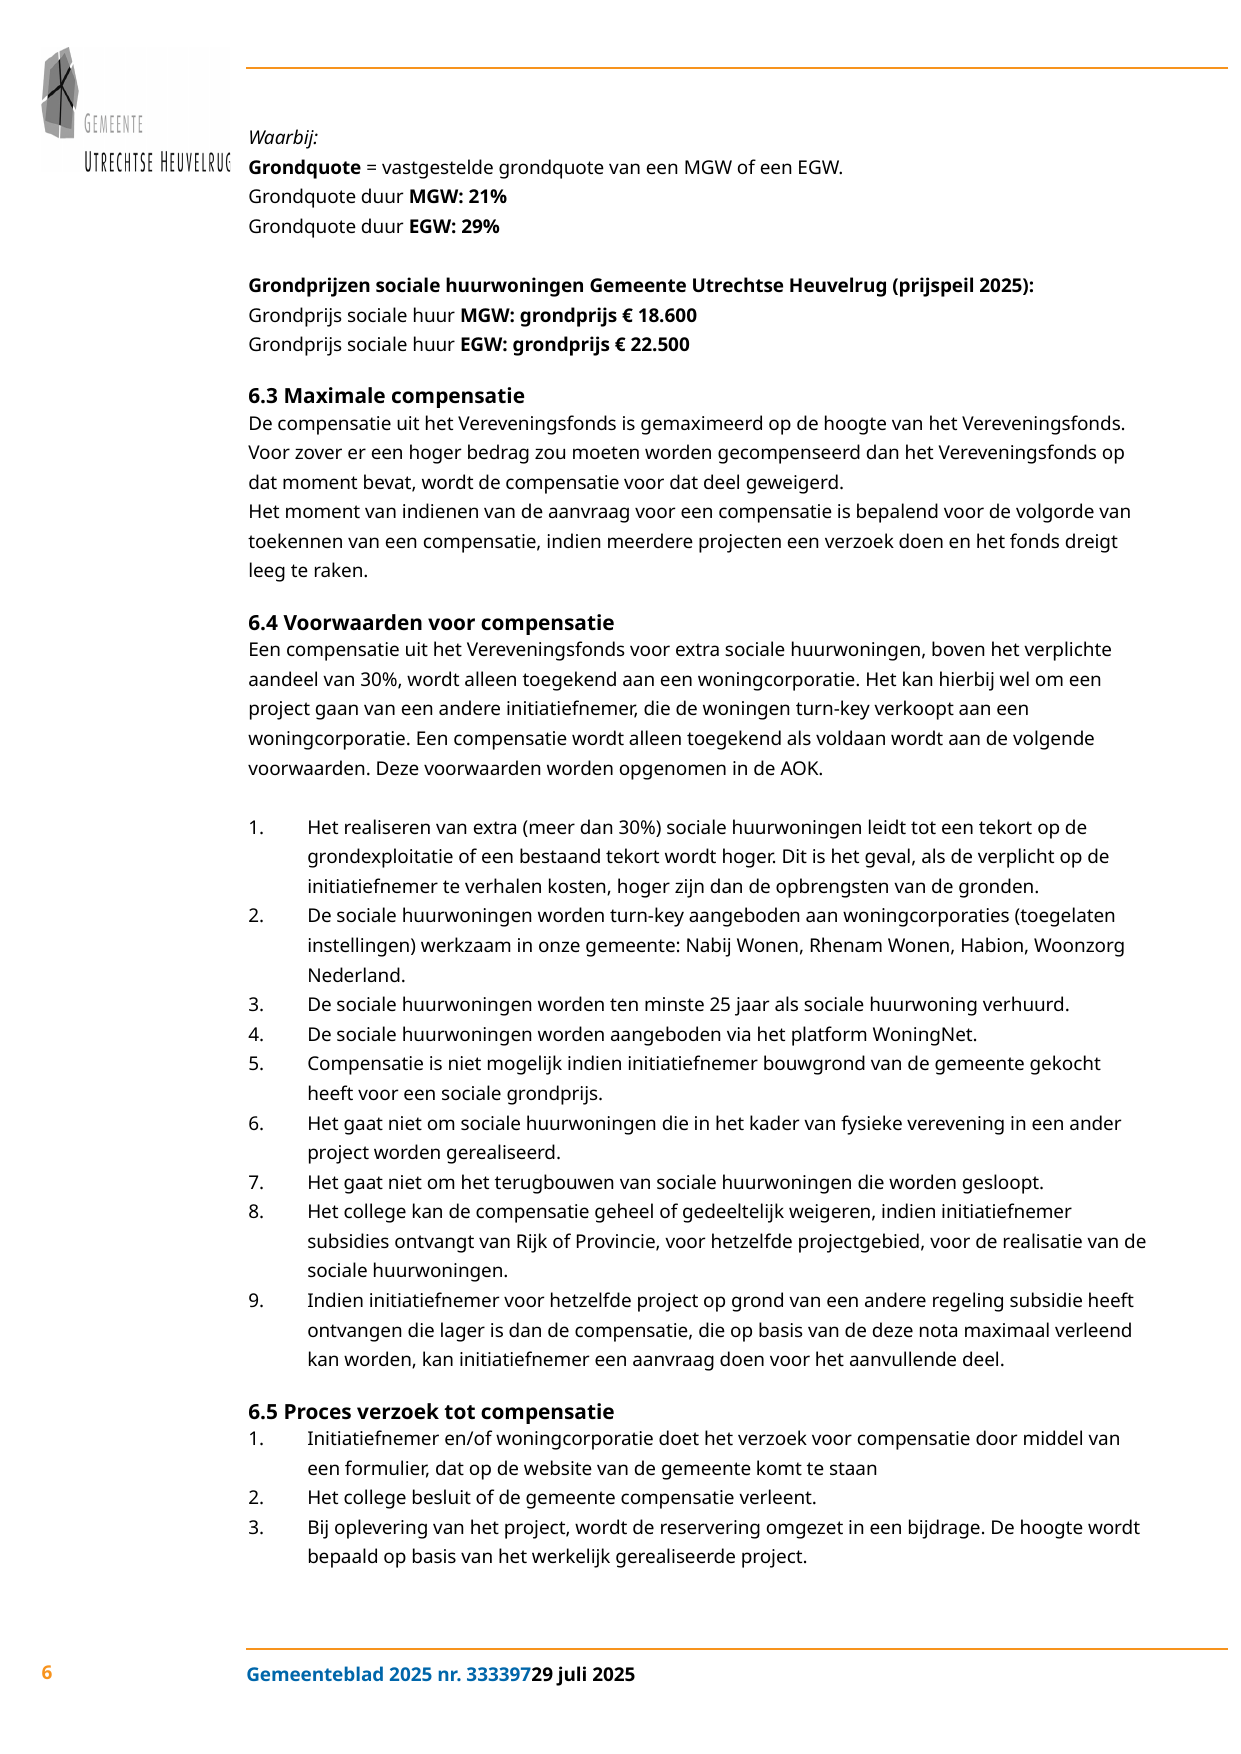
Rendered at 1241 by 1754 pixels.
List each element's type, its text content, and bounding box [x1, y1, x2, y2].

list Het gaat niet om sociale huurwoningen die in het kader van fysieke verevening in een ander project worden gerealiseerd. [248, 1110, 1152, 1165]
list Bij oplevering van het project, wordt de reservering omgezet in een bijdrage. De hoogte wordt bepaald op basis van het werkelijk gerealiseerde project. [248, 1514, 1152, 1569]
picture [41, 47, 231, 172]
text Het moment van indienen van de aanvraag voor een compensatie is bepalend voor de volgorde van toekennen van een compensatie, indien meerdere projecten een verzoek doen en het fonds dreigt leeg te raken. [248, 498, 1152, 583]
list Indien initiatiefnemer voor hetzelfde project op grond van een andere regeling subsidie heeft ontvangen die lager is dan de compensatie, die op basis van de deze nota maximaal verleend kan worden, kan initiatiefnemer een aanvraag doen voor het aanvullende deel. [248, 1287, 1152, 1372]
table_header Waarbij: Grondquote = vastgestelde grondquote van een MGW of een EGW. Grondquote duur MGW: 21% Grondquote duur EGW: 29% Grondprijzen sociale huurwoningen Gemeente Utrechtse Heuvelrug (prijspeil 2025): Grondprijs sociale huur MGW: grondprijs € 18.600 Grondprijs sociale huur EGW: grondprijs € 22.500 [248, 95, 1152, 357]
list Het gaat niet om het terugbouwen van sociale huurwoningen die worden gesloopt. [248, 1169, 1152, 1195]
text 6.3 Maximale compensatie [248, 381, 1152, 410]
list De sociale huurwoningen worden turn-key aangeboden aan woningcorporaties (toegelaten instellingen) werkzaam in onze gemeente: Nabij Wonen, Rhenam Wonen, Habion, Woonzorg Nederland. [248, 903, 1152, 988]
text 6.4 Voorwaarden voor compensatie [248, 608, 1152, 636]
list De sociale huurwoningen worden ten minste 25 jaar als sociale huurwoning verhuurd. [248, 991, 1152, 1017]
text De compensatie uit het Vereveningsfonds is gemaximeerd op de hoogte van het Vereveningsfonds. Voor zover er een hoger bedrag zou moeten worden gecompenseerd dan het Vereveningsfonds op dat moment bevat, wordt de compensatie voor dat deel geweigerd. [248, 410, 1152, 494]
list Het college kan de compensatie geheel of gedeeltelijk weigeren, indien initiatiefnemer subsidies ontvangt van Rijk of Provincie, voor hetzelfde projectgebied, voor de realisatie van de sociale huurwoningen. [248, 1198, 1152, 1283]
list Het realiseren van extra (meer dan 30%) sociale huurwoningen leidt tot een tekort op de grondexploitatie of een bestaand tekort wordt hoger. Dit is het geval, als de verplicht op de initiatiefnemer te verhalen kosten, hoger zijn dan de opbrengsten van de gronden. [248, 814, 1152, 899]
list Initiatiefnemer en/of woningcorporatie doet het verzoek voor compensatie door middel van een formulier, dat op de website van de gemeente komt te staan [248, 1425, 1152, 1481]
list Het college besluit of de gemeente compensatie verleent. [248, 1484, 1152, 1510]
list Compensatie is niet mogelijk indien initiatiefnemer bouwgrond van de gemeente gekocht heeft voor een sociale grondprijs. [248, 1051, 1152, 1106]
list De sociale huurwoningen worden aangeboden via het platform WoningNet. [248, 1021, 1152, 1047]
text 6.5 Proces verzoek tot compensatie [248, 1397, 1152, 1425]
text Een compensatie uit het Vereveningsfonds voor extra sociale huurwoningen, boven het verplichte aandeel van 30%, wordt alleen toegekend aan een woningcorporatie. Het kan hierbij wel om een project gaan van een andere initiatiefnemer, die de woningen turn-key verkoopt aan een woningcorporatie. Een compensatie wordt alleen toegekend als voldaan wordt aan de volgende voorwaarden. Deze voorwaarden worden opgenomen in de AOK. [248, 636, 1152, 781]
